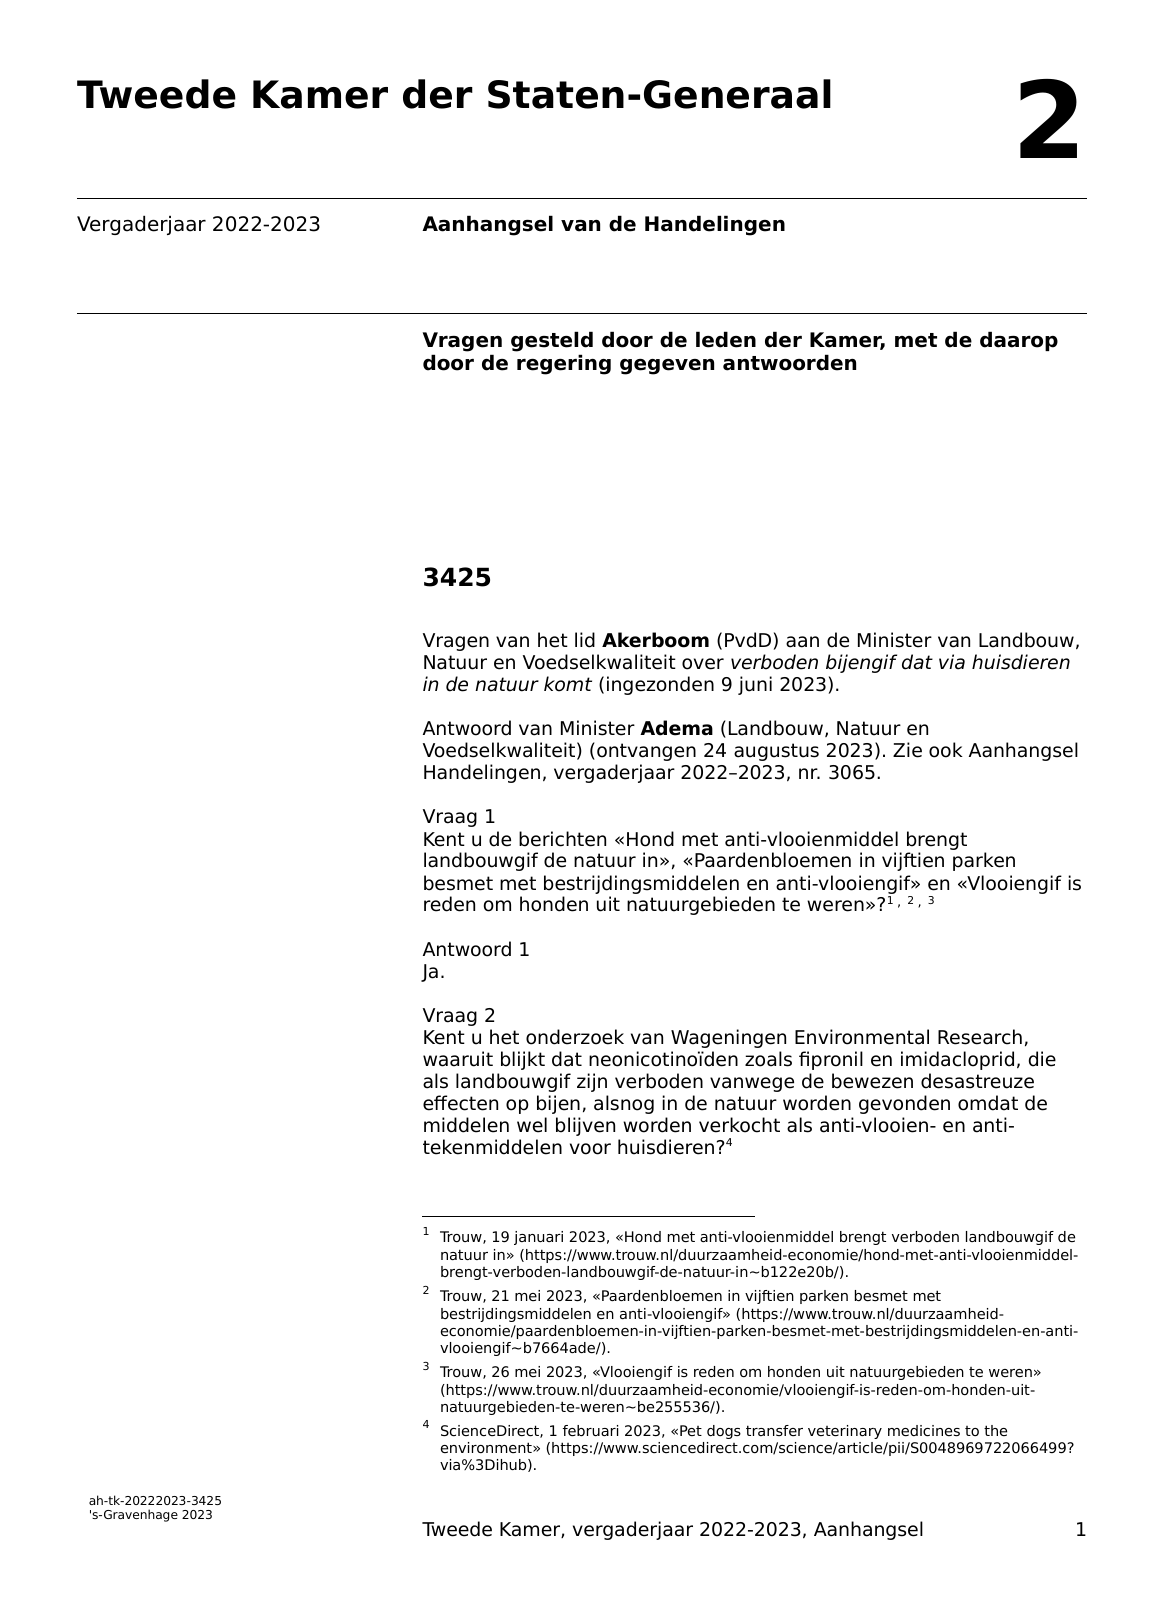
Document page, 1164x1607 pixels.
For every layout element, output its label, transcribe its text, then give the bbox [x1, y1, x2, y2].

text Antwoord 1 [422, 938, 1087, 961]
text Vraag 2 [422, 1005, 1087, 1027]
text Kent u het onderzoek van Wageningen Environmental Research, waaruit blijkt dat neonicotinoïden zoals fipronil en imidacloprid, die als landbouwgif zijn verboden vanwege de bewezen desastreuze effecten op bijen, alsnog in de natuur worden gevonden omdat de middelen wel blijven worden verkocht als anti-vlooien- en anti-tekenmiddelen voor huisdieren? [422, 1027, 1087, 1158]
text Antwoord van Minister Adema (Landbouw, Natuur en Voedselkwaliteit) (ontvangen 24 augustus 2023). Zie ook Aanhangsel Handelingen, vergaderjaar 2022–2023, nr. 3065. [422, 718, 1087, 784]
text Trouw, 19 januari 2023, «Hond met anti-vlooienmiddel brengt verboden landbouwgif de natuur in» (https://www.trouw.nl/duurzaamheid-economie/hond-met-anti-vlooienmiddel-brengt-verboden-landbouwgif-de-natuur-in~b122e20b/). [422, 1225, 1087, 1281]
text Trouw, 21 mei 2023, «Paardenbloemen in vijftien parken besmet met bestrijdingsmiddelen en anti-vlooiengif» (https://www.trouw.nl/duurzaamheid-economie/paardenbloemen-in-vijftien-parken-besmet-met-bestrijdingsmiddelen-en-anti-vlooiengif~b7664ade/). [422, 1284, 1087, 1357]
text Vragen van het lid Akerboom (PvdD) aan de Minister van Landbouw, Natuur en Voedselkwaliteit over verboden bijengif dat via huisdieren in de natuur komt (ingezonden 9 juni 2023). [422, 630, 1087, 696]
text Ja. [422, 961, 1087, 982]
table_cell [77, 314, 422, 375]
table_cell Vergaderjaar 2022-2023 [77, 199, 422, 313]
text Trouw, 26 mei 2023, «Vlooiengif is reden om honden uit natuurgebieden te weren» (https://www.trouw.nl/duurzaamheid-economie/vlooiengif-is-reden-om-honden-uit-natuurgebieden-te-weren~be255536/). [422, 1360, 1087, 1416]
table_cell Aanhangsel van de Handelingen [422, 199, 1087, 313]
text Kent u de berichten «Hond met anti-vlooienmiddel brengt landbouwgif de natuur in», «Paardenbloemen in vijftien parken besmet met bestrijdingsmiddelen en anti-vlooiengif» en «Vlooiengif is reden om honden uit natuurgebieden te weren»?, , [422, 828, 1087, 916]
text ScienceDirect, 1 februari 2023, «Pet dogs transfer veterinary medicines to the environment» (https://www.sciencedirect.com/science/article/pii/S0048969722066499?via%3Dihub). [422, 1418, 1087, 1474]
text ah-tk-20222023-3425 [88, 1494, 323, 1508]
table_header Tweede Kamer der Staten-Generaal [77, 59, 886, 198]
text 's-Gravenhage 2023 [88, 1508, 323, 1522]
text Vraag 1 [422, 806, 1087, 828]
text 3425 [422, 563, 1087, 592]
table_header 2 [886, 59, 1087, 198]
table_cell Vragen gesteld door de leden der Kamer, met de daarop door de regering gegeven antwoorden [422, 314, 1087, 375]
